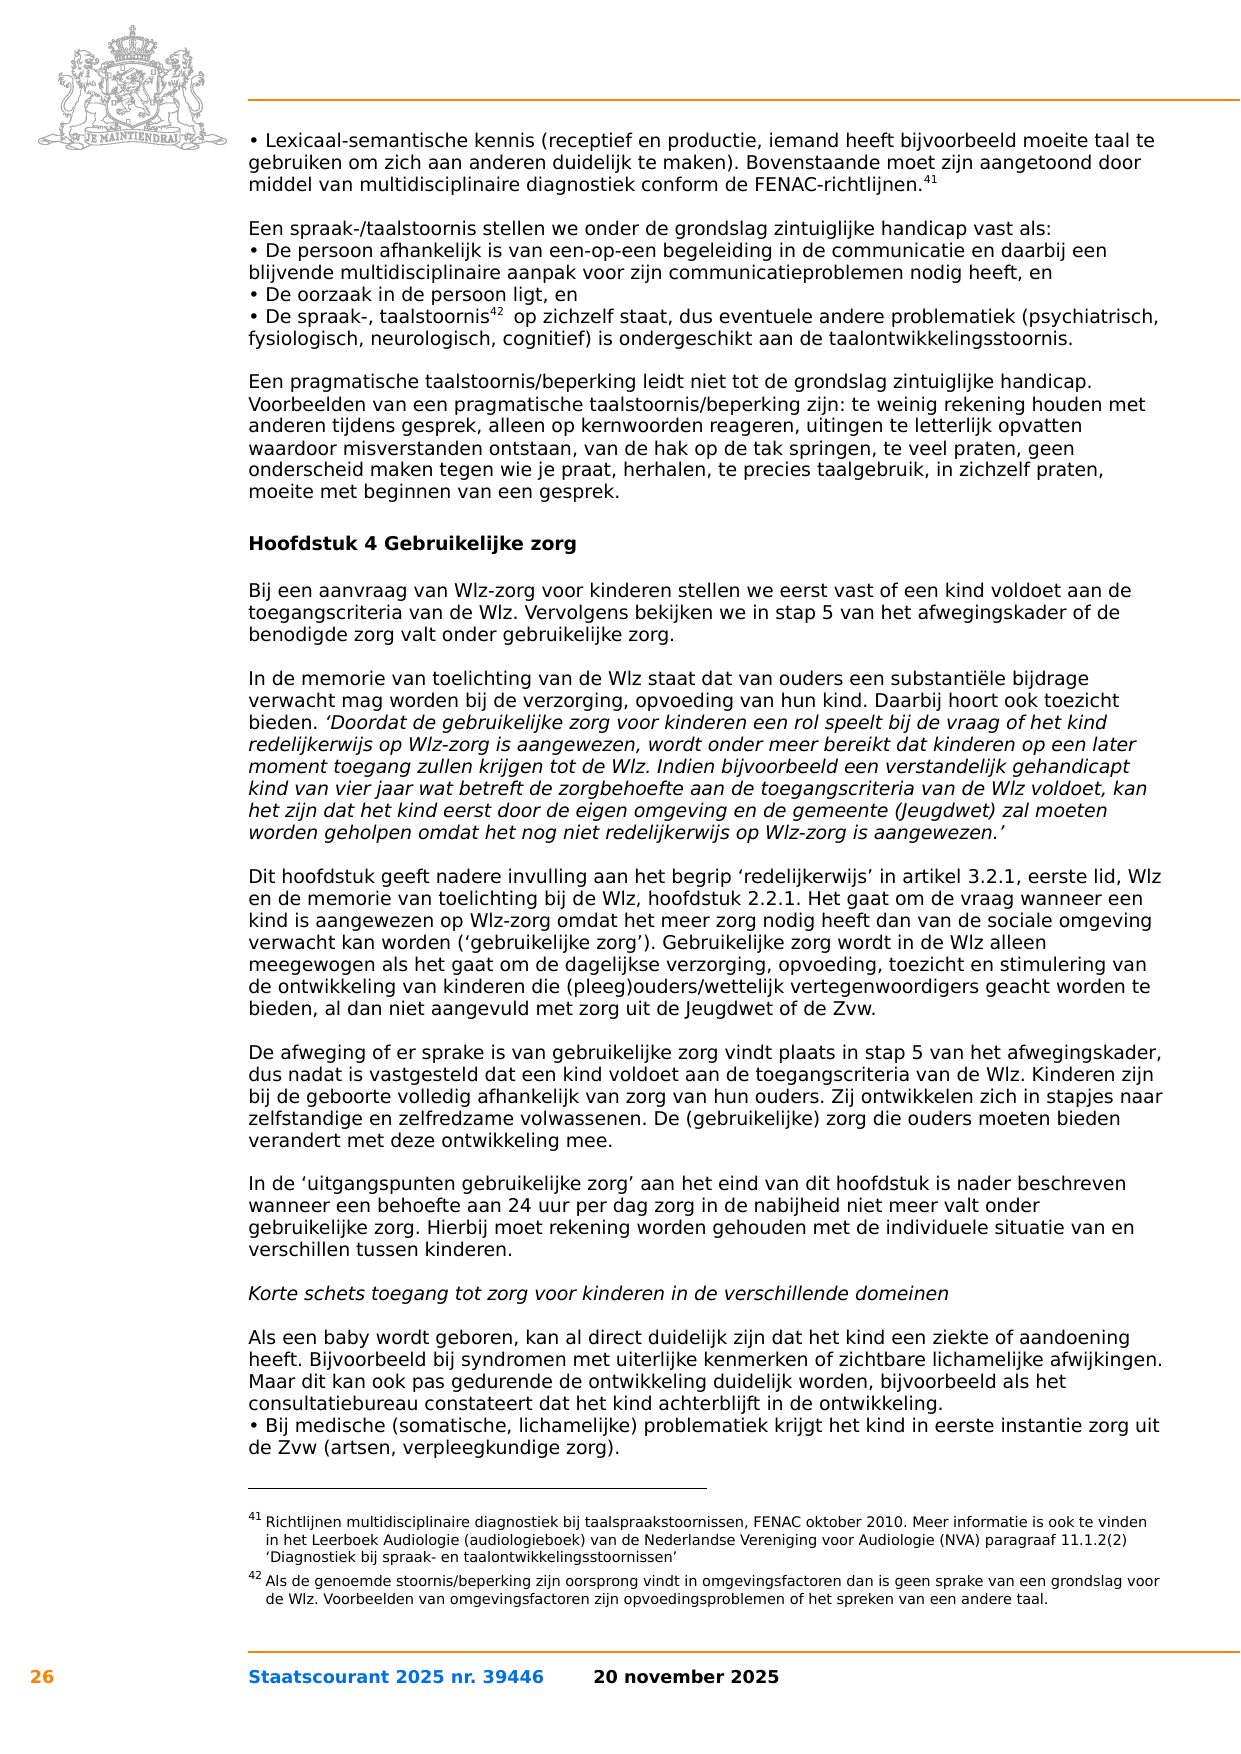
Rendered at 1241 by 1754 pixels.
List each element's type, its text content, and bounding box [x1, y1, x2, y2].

text In de memorie van toelichting van de Wlz staat dat van ouders een substantiële bijdrage verwacht mag worden bij de verzorging, opvoeding van hun kind. Daarbij hoort ook toezicht bieden. ‘Doordat de gebruikelijke zorg voor kinderen een rol speelt bij de vraag of het kind redelijkerwijs op Wlz-zorg is aangewezen, wordt onder meer bereikt dat kinderen op een later moment toegang zullen krijgen tot de Wlz. Indien bijvoorbeeld een verstandelijk gehandicapt kind van vier jaar wat betreft de zorgbehoefte aan de toegangscriteria van de Wlz voldoet, kan het zijn dat het kind eerst door de eigen omgeving en de gemeente (Jeugdwet) zal moeten worden geholpen omdat het nog niet redelijkerwijs op Wlz-zorg is aangewezen.’ [248, 668, 1163, 844]
text • Bij medische (somatische, lichamelijke) problematiek krijgt het kind in eerste instantie zorg uit de Zvw (artsen, verpleegkundige zorg). [248, 1415, 1163, 1459]
text Richtlijnen multidisciplinaire diagnostiek bij taalspraakstoornissen, FENAC oktober 2010. Meer informatie is ook te vinden in het Leerboek Audiologie (audiologieboek) van de Nederlandse Vereniging voor Audiologie (NVA) paragraaf 11.1.2(2) ‘Diagnostiek bij spraak- en taalontwikkelingsstoornissen’ [248, 1510, 1163, 1566]
subtitle Hoofdstuk 4 Gebruikelijke zorg [248, 533, 1163, 555]
text • Lexicaal-semantische kennis (receptief en productie, iemand heeft bijvoorbeeld moeite taal te gebruiken om zich aan anderen duidelijk te maken). Bovenstaande moet zijn aangetoond door middel van multidisciplinaire diagnostiek conform de FENAC-richtlijnen. [248, 130, 1163, 196]
picture [38, 25, 227, 150]
text Als een baby wordt geboren, kan al direct duidelijk zijn dat het kind een ziekte of aandoening heeft. Bijvoorbeeld bij syndromen met uiterlijke kenmerken of zichtbare lichamelijke afwijkingen. Maar dit kan ook pas gedurende de ontwikkeling duidelijk worden, bijvoorbeeld als het consultatiebureau constateert dat het kind achterblijft in de ontwikkeling. [248, 1327, 1163, 1415]
text Als de genoemde stoornis/beperking zijn oorsprong vindt in omgevingsfactoren dan is geen sprake van een grondslag voor de Wlz. Voorbeelden van omgevingsfactoren zijn opvoedingsproblemen of het spreken van een andere taal. [248, 1569, 1163, 1608]
text • De persoon afhankelijk is van een-op-een begeleiding in de communicatie en daarbij een blijvende multidisciplinaire aanpak voor zijn communicatieproblemen nodig heeft, en [248, 240, 1163, 284]
text Een pragmatische taalstoornis/beperking leidt niet tot de grondslag zintuiglijke handicap. Voorbeelden van een pragmatische taalstoornis/beperking zijn: te weinig rekening houden met anderen tijdens gesprek, alleen op kernwoorden reageren, uitingen te letterlijk opvatten waardoor misverstanden ontstaan, van de hak op de tak springen, te veel praten, geen onderscheid maken tegen wie je praat, herhalen, te precies taalgebruik, in zichzelf praten, moeite met beginnen van een gesprek. [248, 371, 1163, 503]
text Dit hoofdstuk geeft nadere invulling aan het begrip ‘redelijkerwijs’ in artikel 3.2.1, eerste lid, Wlz en de memorie van toelichting bij de Wlz, hoofdstuk 2.2.1. Het gaat om de vraag wanneer een kind is aangewezen op Wlz-zorg omdat het meer zorg nodig heeft dan van de sociale omgeving verwacht kan worden (‘gebruikelijke zorg’). Gebruikelijke zorg wordt in de Wlz alleen meegewogen als het gaat om de dagelijkse verzorging, opvoeding, toezicht en stimulering van de ontwikkeling van kinderen die (pleeg)ouders/wettelijk vertegenwoordigers geacht worden te bieden, al dan niet aangevuld met zorg uit de Jeugdwet of de Zvw. [248, 866, 1163, 1020]
text In de ‘uitgangspunten gebruikelijke zorg’ aan het eind van dit hoofdstuk is nader beschreven wanneer een behoefte aan 24 uur per dag zorg in de nabijheid niet meer valt onder gebruikelijke zorg. Hierbij moet rekening worden gehouden met de individuele situatie van en verschillen tussen kinderen. [248, 1173, 1163, 1261]
text • De oorzaak in de persoon ligt, en [248, 284, 1163, 306]
text De afweging of er sprake is van gebruikelijke zorg vindt plaats in stap 5 van het afwegingskader, dus nadat is vastgesteld dat een kind voldoet aan de toegangscriteria van de Wlz. Kinderen zijn bij de geboorte volledig afhankelijk van zorg van hun ouders. Zij ontwikkelen zich in stapjes naar zelfstandige en zelfredzame volwassenen. De (gebruikelijke) zorg die ouders moeten bieden verandert met deze ontwikkeling mee. [248, 1042, 1163, 1151]
subtitle Korte schets toegang tot zorg voor kinderen in de verschillende domeinen [248, 1283, 1163, 1305]
text Bij een aanvraag van Wlz-zorg voor kinderen stellen we eerst vast of een kind voldoet aan de toegangscriteria van de Wlz. Vervolgens bekijken we in stap 5 van het afwegingskader of de benodigde zorg valt onder gebruikelijke zorg. [248, 580, 1163, 646]
text Een spraak-/taalstoornis stellen we onder de grondslag zintuiglijke handicap vast als: [248, 218, 1163, 240]
text • De spraak-, taalstoornis op zichzelf staat, dus eventuele andere problematiek (psychiatrisch, fysiologisch, neurologisch, cognitief) is ondergeschikt aan de taalontwikkelingsstoornis. [248, 306, 1163, 349]
